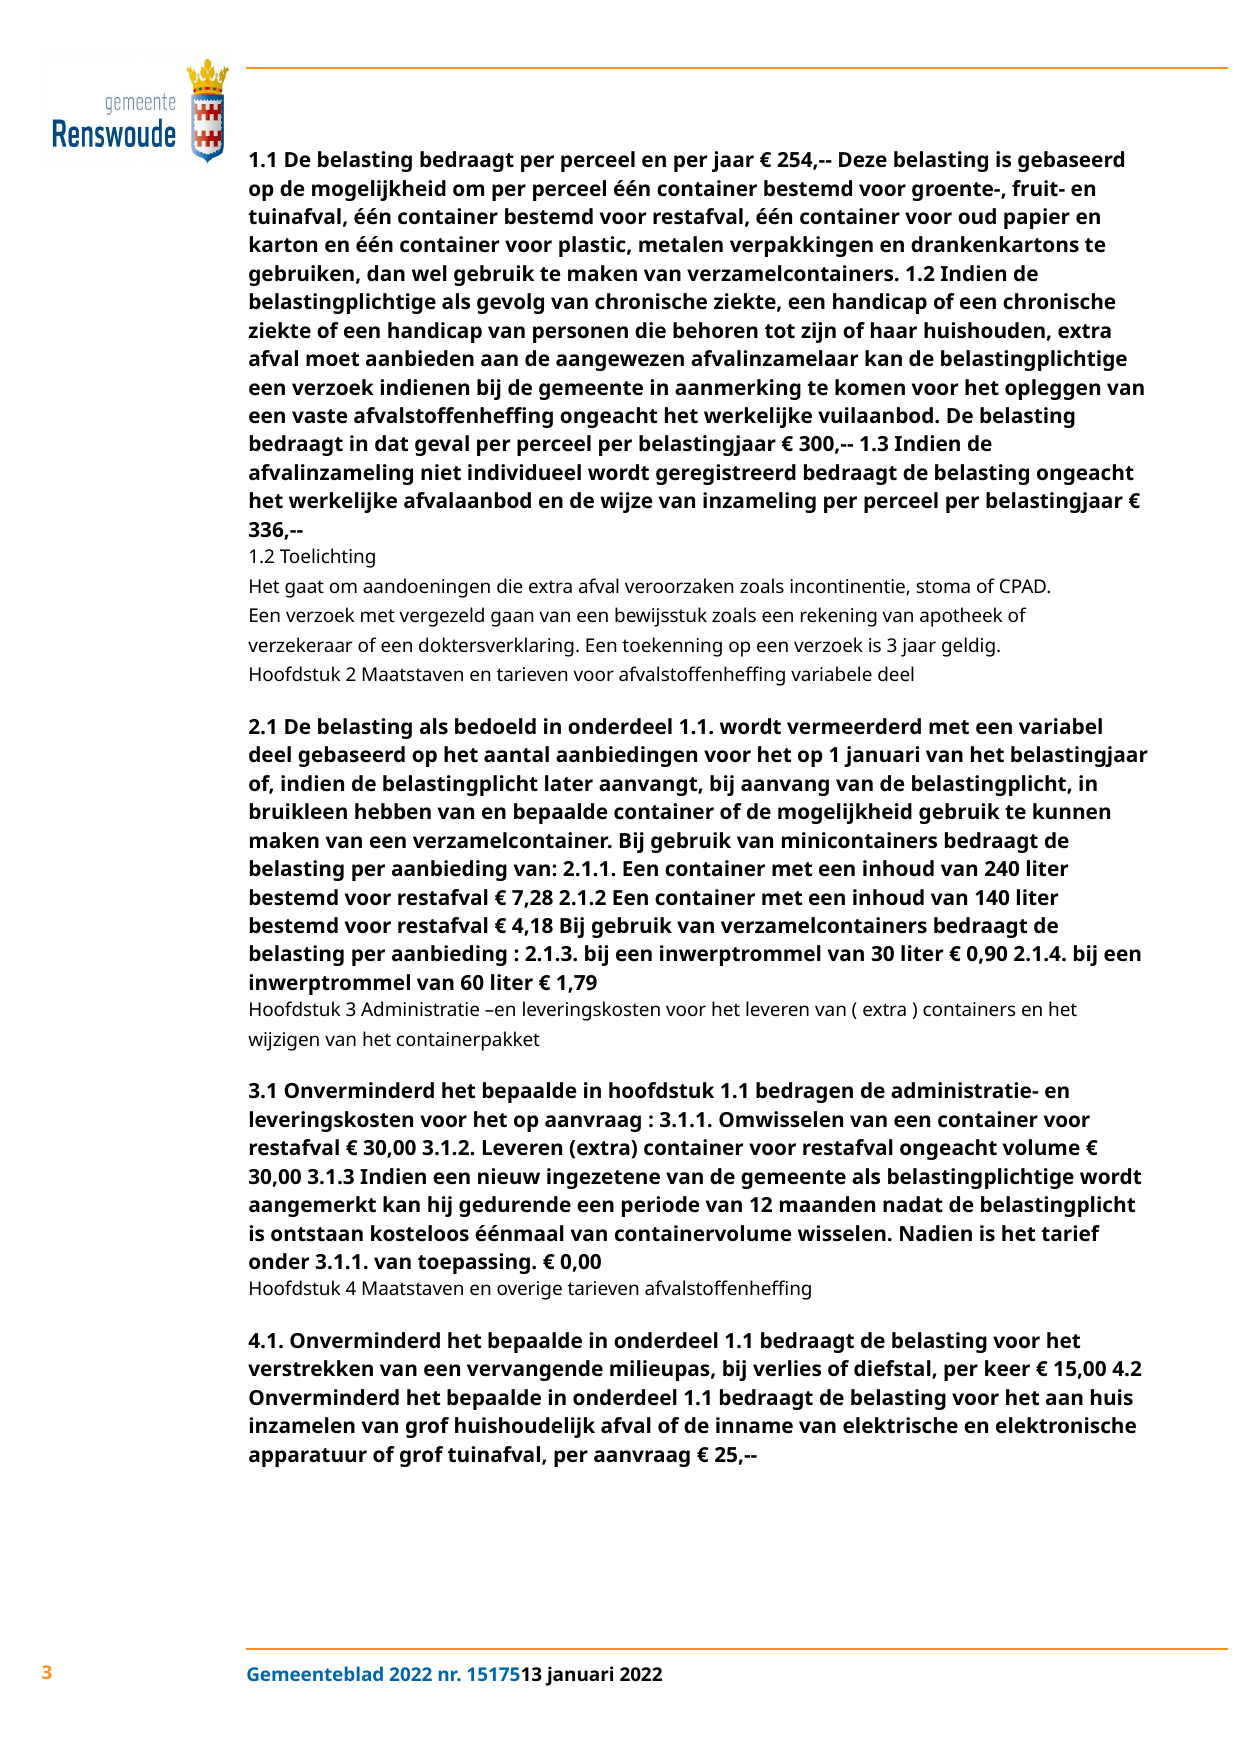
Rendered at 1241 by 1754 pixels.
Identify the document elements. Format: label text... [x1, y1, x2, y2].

picture [41, 47, 231, 172]
text Hoofdstuk 3 Administratie –en leveringskosten voor het leveren van ( extra ) containers en het wijzigen van het containerpakket [248, 996, 1152, 1052]
text Een verzoek met vergezeld gaan van een bewijsstuk zoals een rekening van apotheek of [248, 602, 1152, 628]
text 1.2 Toelichting [248, 543, 1152, 569]
text 2.1 De belasting als bedoeld in onderdeel 1.1. wordt vermeerderd met een variabel deel gebaseerd op het aantal aanbiedingen voor het op 1 januari van het belastingjaar of, indien de belastingplicht later aanvangt, bij aanvang van de belastingplicht, in bruikleen hebben van en bepaalde container of de mogelijkheid gebruik te kunnen maken van een verzamelcontainer. Bij gebruik van minicontainers bedraagt de belasting per aanbieding van: 2.1.1. Een container met een inhoud van 240 liter bestemd voor restafval € 7,28 2.1.2 Een container met een inhoud van 140 liter bestemd voor restafval € 4,18 Bij gebruik van verzamelcontainers bedraagt de belasting per aanbieding : 2.1.3. bij een inwerptrommel van 30 liter € 0,90 2.1.4. bij een inwerptrommel van 60 liter € 1,79 [248, 712, 1152, 996]
text Hoofdstuk 2 Maatstaven en tarieven voor afvalstoffenheffing variabele deel [248, 662, 1152, 687]
text Hoofdstuk 4 Maatstaven en overige tarieven afvalstoffenheffing [248, 1276, 1152, 1301]
text 4.1. Onverminderd het bepaalde in onderdeel 1.1 bedraagt de belasting voor het verstrekken van een vervangende milieupas, bij verlies of diefstal, per keer € 15,00 4.2 Onverminderd het bepaalde in onderdeel 1.1 bedraagt de belasting voor het aan huis inzamelen van grof huishoudelijk afval of de inname van elektrische en elektronische apparatuur of grof tuinafval, per aanvraag € 25,-- [248, 1326, 1152, 1468]
text Het gaat om aandoeningen die extra afval veroorzaken zoals incontinentie, stoma of CPAD. [248, 573, 1152, 599]
text 1.1 De belasting bedraagt per perceel en per jaar € 254,-- Deze belasting is gebaseerd op de mogelijkheid om per perceel één container bestemd voor groente-, fruit- en tuinafval, één container bestemd voor restafval, één container voor oud papier en karton en één container voor plastic, metalen verpakkingen en drankenkartons te gebruiken, dan wel gebruik te maken van verzamelcontainers. 1.2 Indien de belastingplichtige als gevolg van chronische ziekte, een handicap of een chronische ziekte of een handicap van personen die behoren tot zijn of haar huishouden, extra afval moet aanbieden aan de aangewezen afvalinzamelaar kan de belastingplichtige een verzoek indienen bij de gemeente in aanmerking te komen voor het opleggen van een vaste afvalstoffenheffing ongeacht het werkelijke vuilaanbod. De belasting bedraagt in dat geval per perceel per belastingjaar € 300,-- 1.3 Indien de afvalinzameling niet individueel wordt geregistreerd bedraagt de belasting ongeacht het werkelijke afvalaanbod en de wijze van inzameling per perceel per belastingjaar € 336,-- [248, 145, 1152, 543]
text 3.1 Onverminderd het bepaalde in hoofdstuk 1.1 bedragen de administratie- en leveringskosten voor het op aanvraag : 3.1.1. Omwisselen van een container voor restafval € 30,00 3.1.2. Leveren (extra) container voor restafval ongeacht volume € 30,00 3.1.3 Indien een nieuw ingezetene van de gemeente als belastingplichtige wordt aangemerkt kan hij gedurende een periode van 12 maanden nadat de belastingplicht is ontstaan kosteloos éénmaal van containervolume wisselen. Nadien is het tarief onder 3.1.1. van toepassing. € 0,00 [248, 1076, 1152, 1276]
text verzekeraar of een doktersverklaring. Een toekenning op een verzoek is 3 jaar geldig. [248, 632, 1152, 658]
